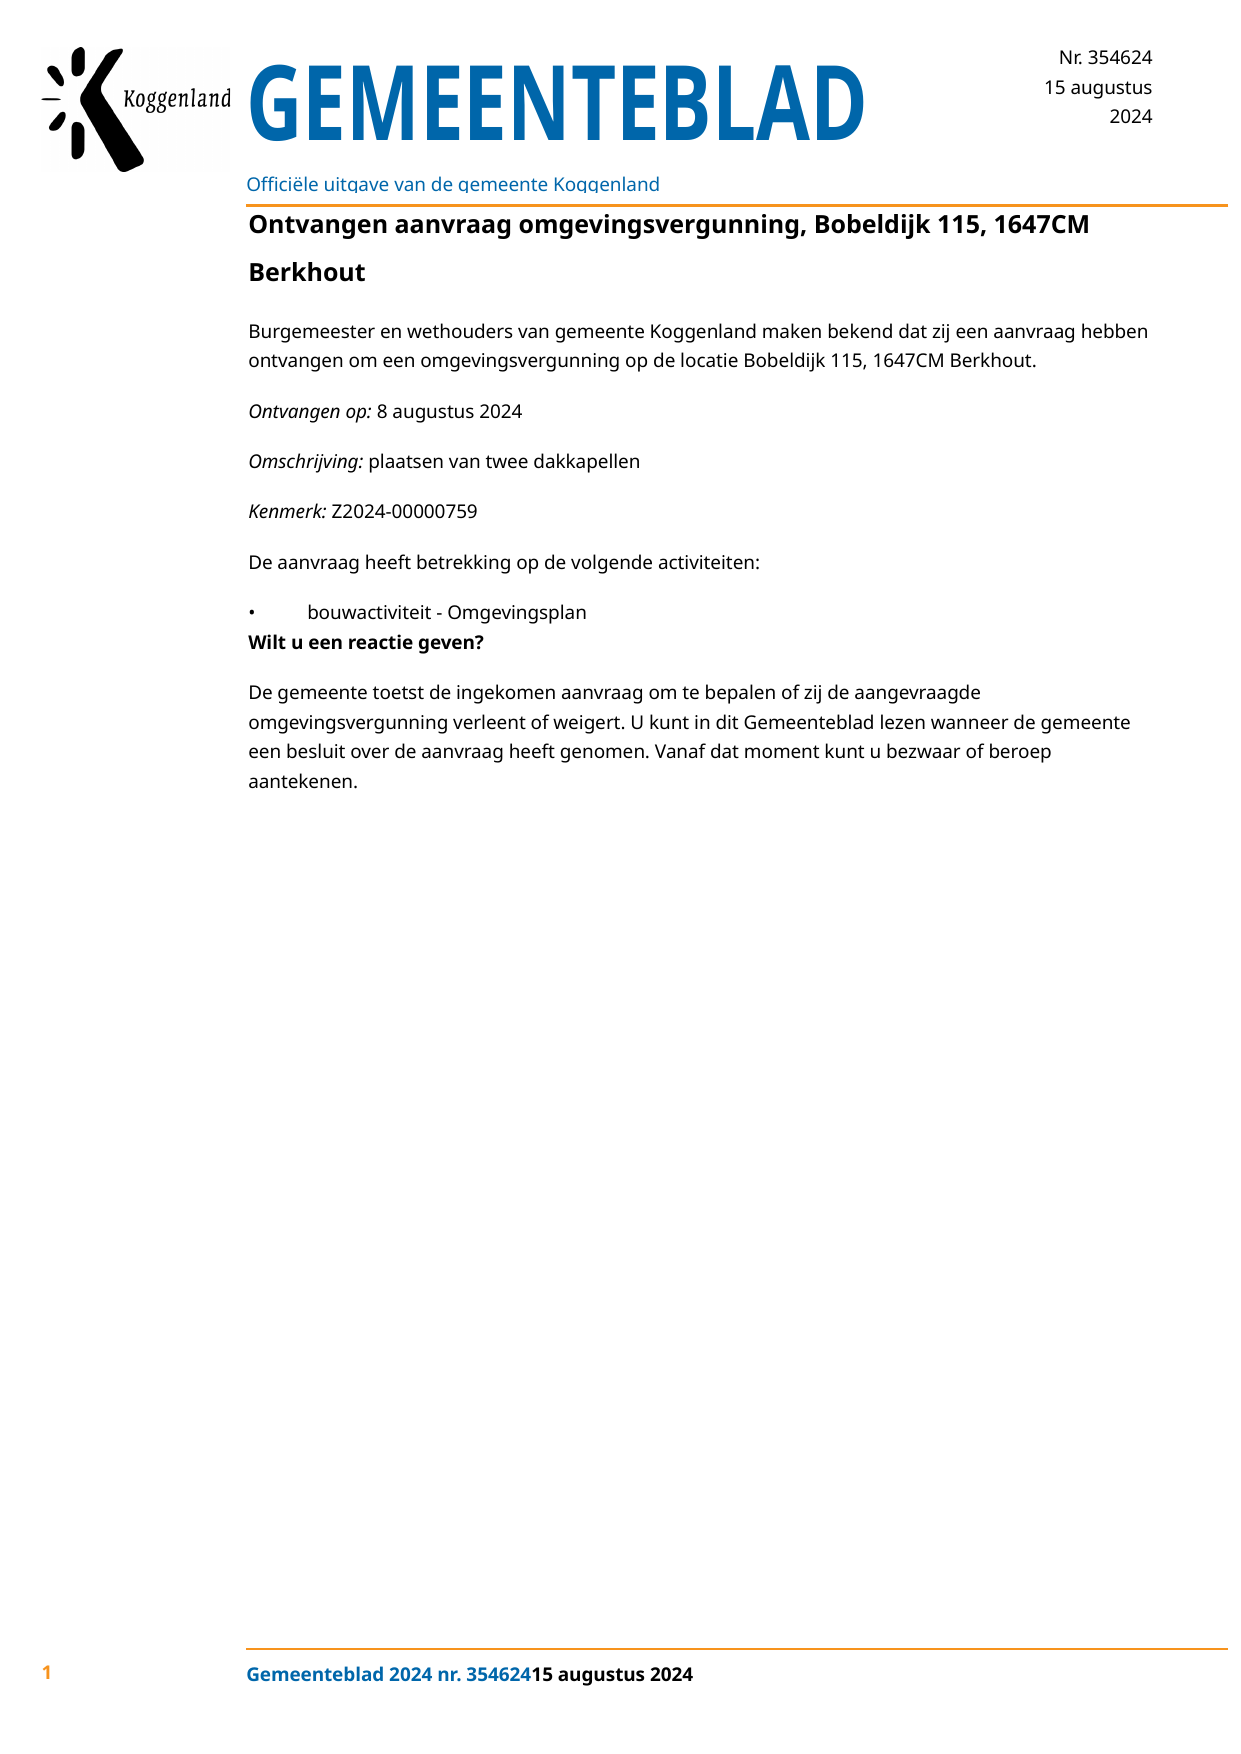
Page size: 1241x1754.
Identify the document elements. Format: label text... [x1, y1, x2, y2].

text De aanvraag heeft betrekking op de volgende activiteiten: [248, 549, 1152, 575]
text Ontvangen op: 8 augustus 2024 [248, 398, 1152, 424]
text Burgemeester en wethouders van gemeente Koggenland maken bekend dat zij een aanvraag hebben ontvangen om een omgevingsvergunning op de locatie Bobeldijk 115, 1647CM Berkhout. [248, 318, 1152, 373]
text De gemeente toetst de ingekomen aanvraag om te bepalen of zij de aangevraagde omgevingsvergunning verleent of weigert. U kunt in dit Gemeenteblad lezen wanneer de gemeente een besluit over de aanvraag heeft genomen. Vanaf dat moment kunt u bezwaar of beroep aantekenen. [248, 679, 1152, 794]
picture [41, 47, 231, 172]
text Wilt u een reactie geven? [248, 629, 1152, 655]
list bouwactiviteit - Omgevingsplan [248, 599, 1152, 625]
text Kenmerk: Z2024-00000759 [248, 499, 1152, 524]
text Ontvangen aanvraag omgevingsvergunning, Bobeldijk 115, 1647CM Berkhout [248, 207, 1152, 288]
text Omschrijving: plaatsen van twee dakkapellen [248, 448, 1152, 474]
